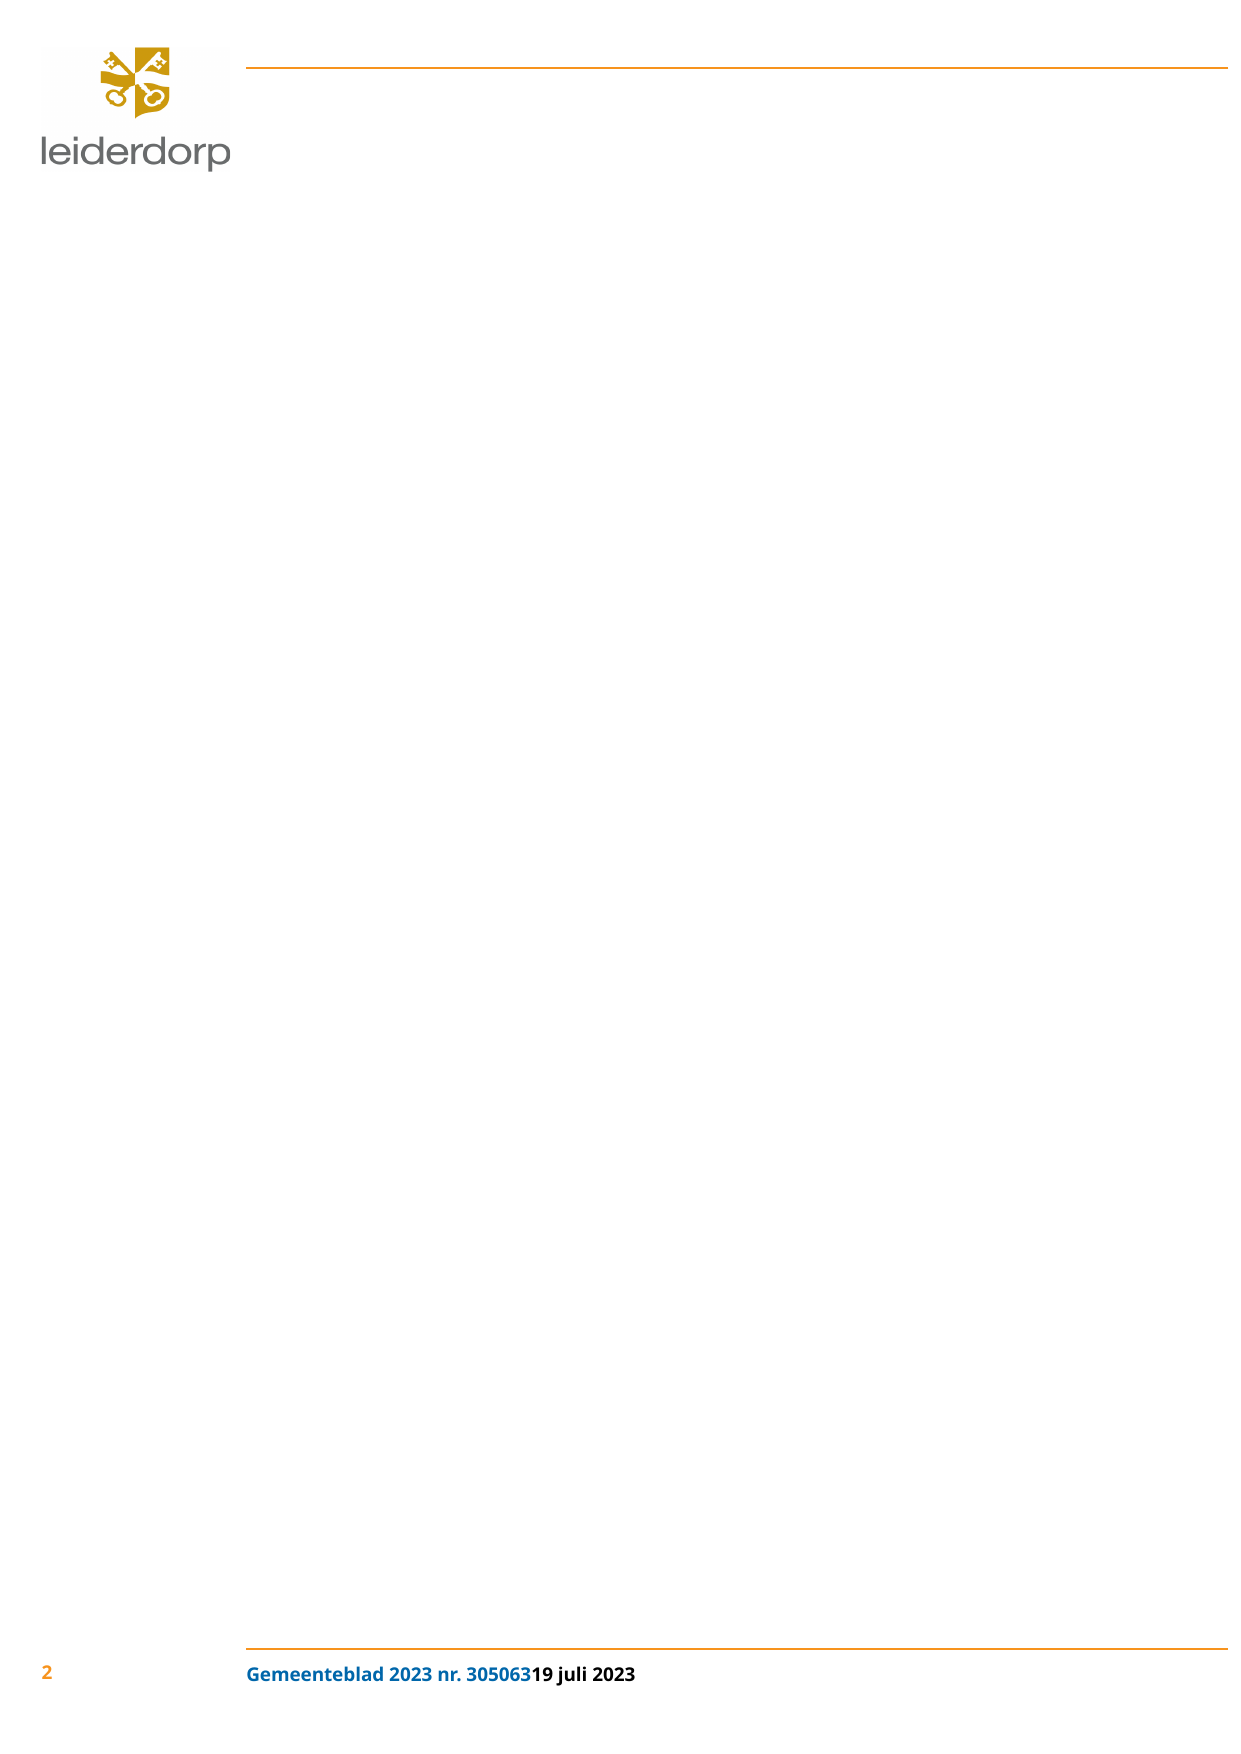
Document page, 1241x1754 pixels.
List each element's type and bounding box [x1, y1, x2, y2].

picture [41, 47, 231, 172]
